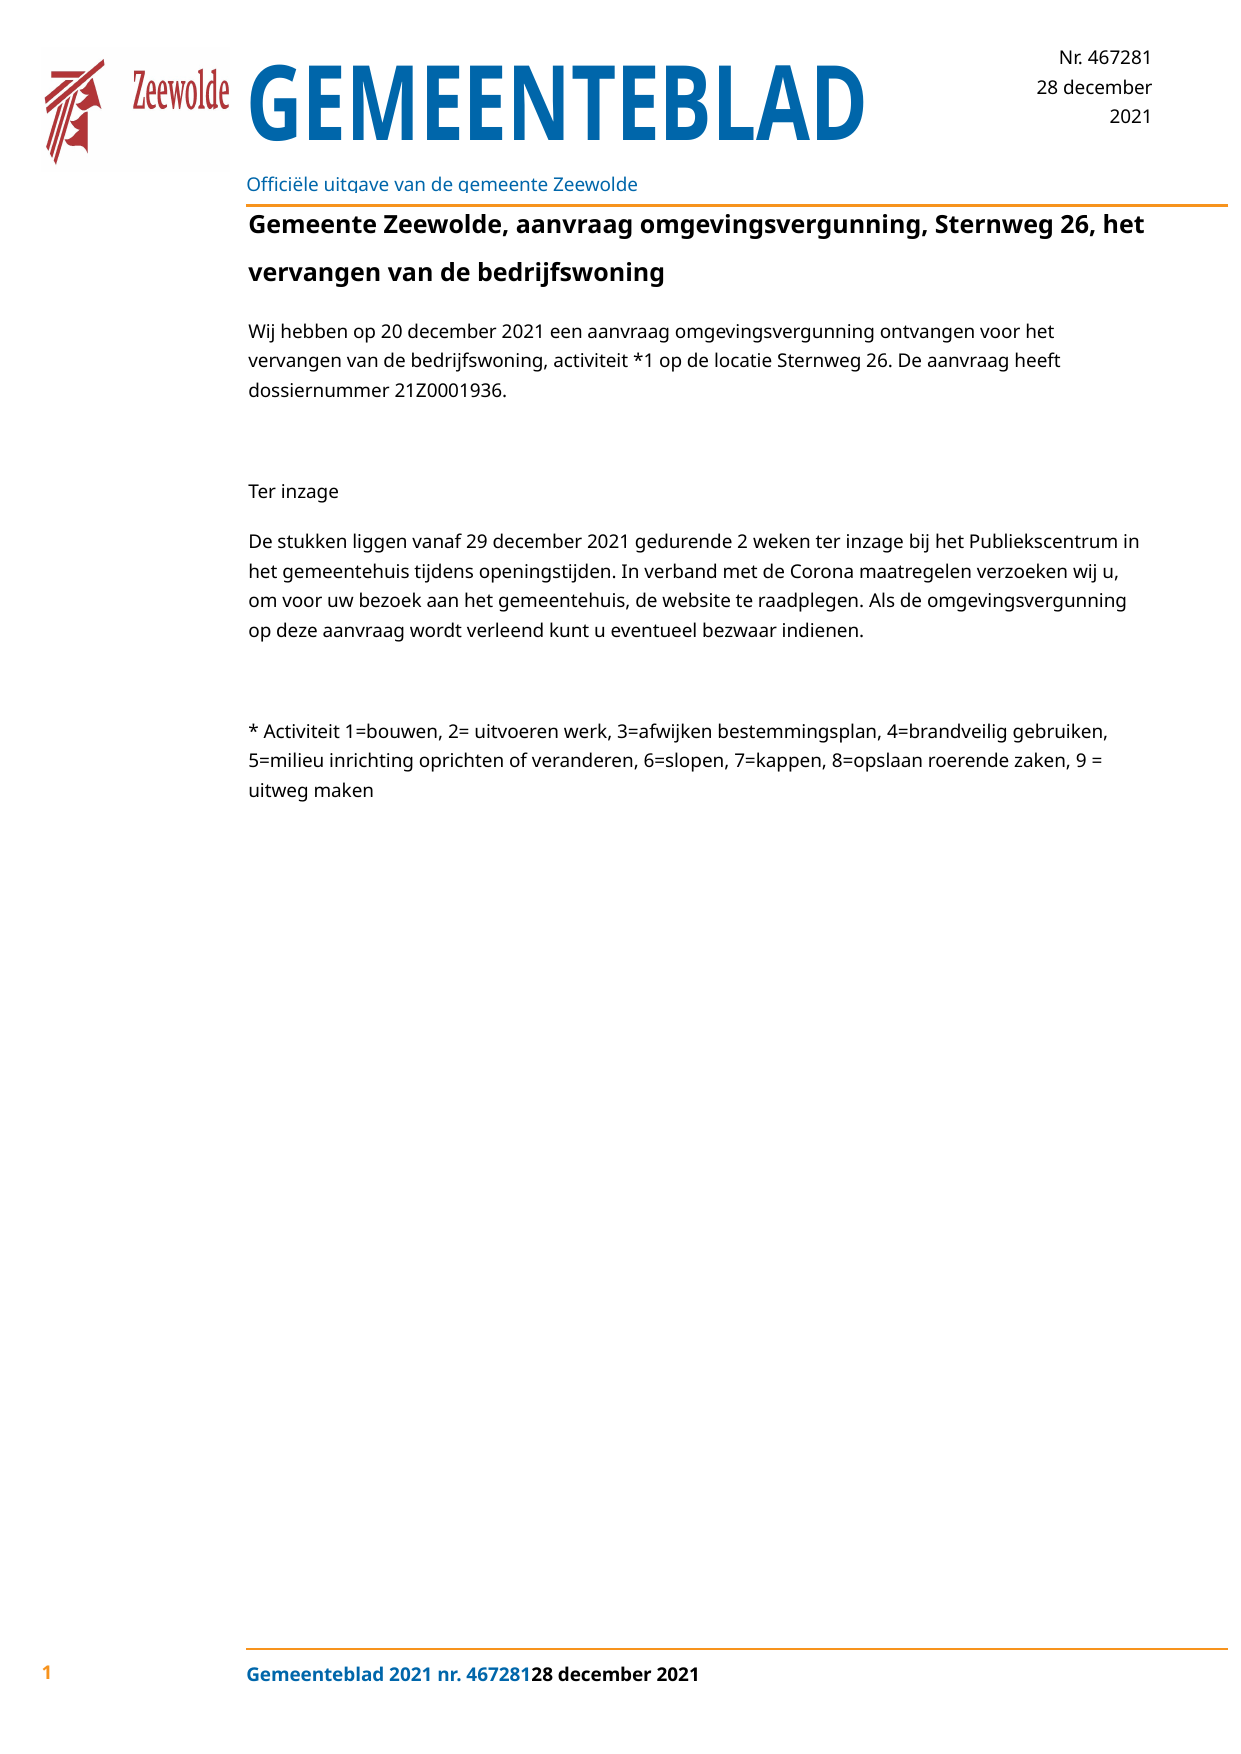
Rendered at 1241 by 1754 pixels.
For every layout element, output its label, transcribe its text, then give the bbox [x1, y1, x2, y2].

text De stukken liggen vanaf 29 december 2021 gedurende 2 weken ter inzage bij het Publiekscentrum in het gemeentehuis tijdens openingstijden. In verband met de Corona maatregelen verzoeken wij u, om voor uw bezoek aan het gemeentehuis, de website te raadplegen. Als de omgevingsvergunning op deze aanvraag wordt verleend kunt u eventueel bezwaar indienen. [248, 528, 1152, 643]
text * Activiteit 1=bouwen, 2= uitvoeren werk, 3=afwijken bestemmingsplan, 4=brandveilig gebruiken, 5=milieu inrichting oprichten of veranderen, 6=slopen, 7=kappen, 8=opslaan roerende zaken, 9 = uitweg maken [248, 718, 1152, 803]
text Ter inzage [248, 478, 1152, 504]
text Gemeente Zeewolde, aanvraag omgevingsvergunning, Sternweg 26, het vervangen van de bedrijfswoning [248, 207, 1152, 288]
text Wij hebben op 20 december 2021 een aanvraag omgevingsvergunning ontvangen voor het vervangen van de bedrijfswoning, activiteit *1 op de locatie Sternweg 26. De aanvraag heeft dossiernummer 21Z0001936. [248, 318, 1152, 403]
picture [41, 47, 231, 172]
